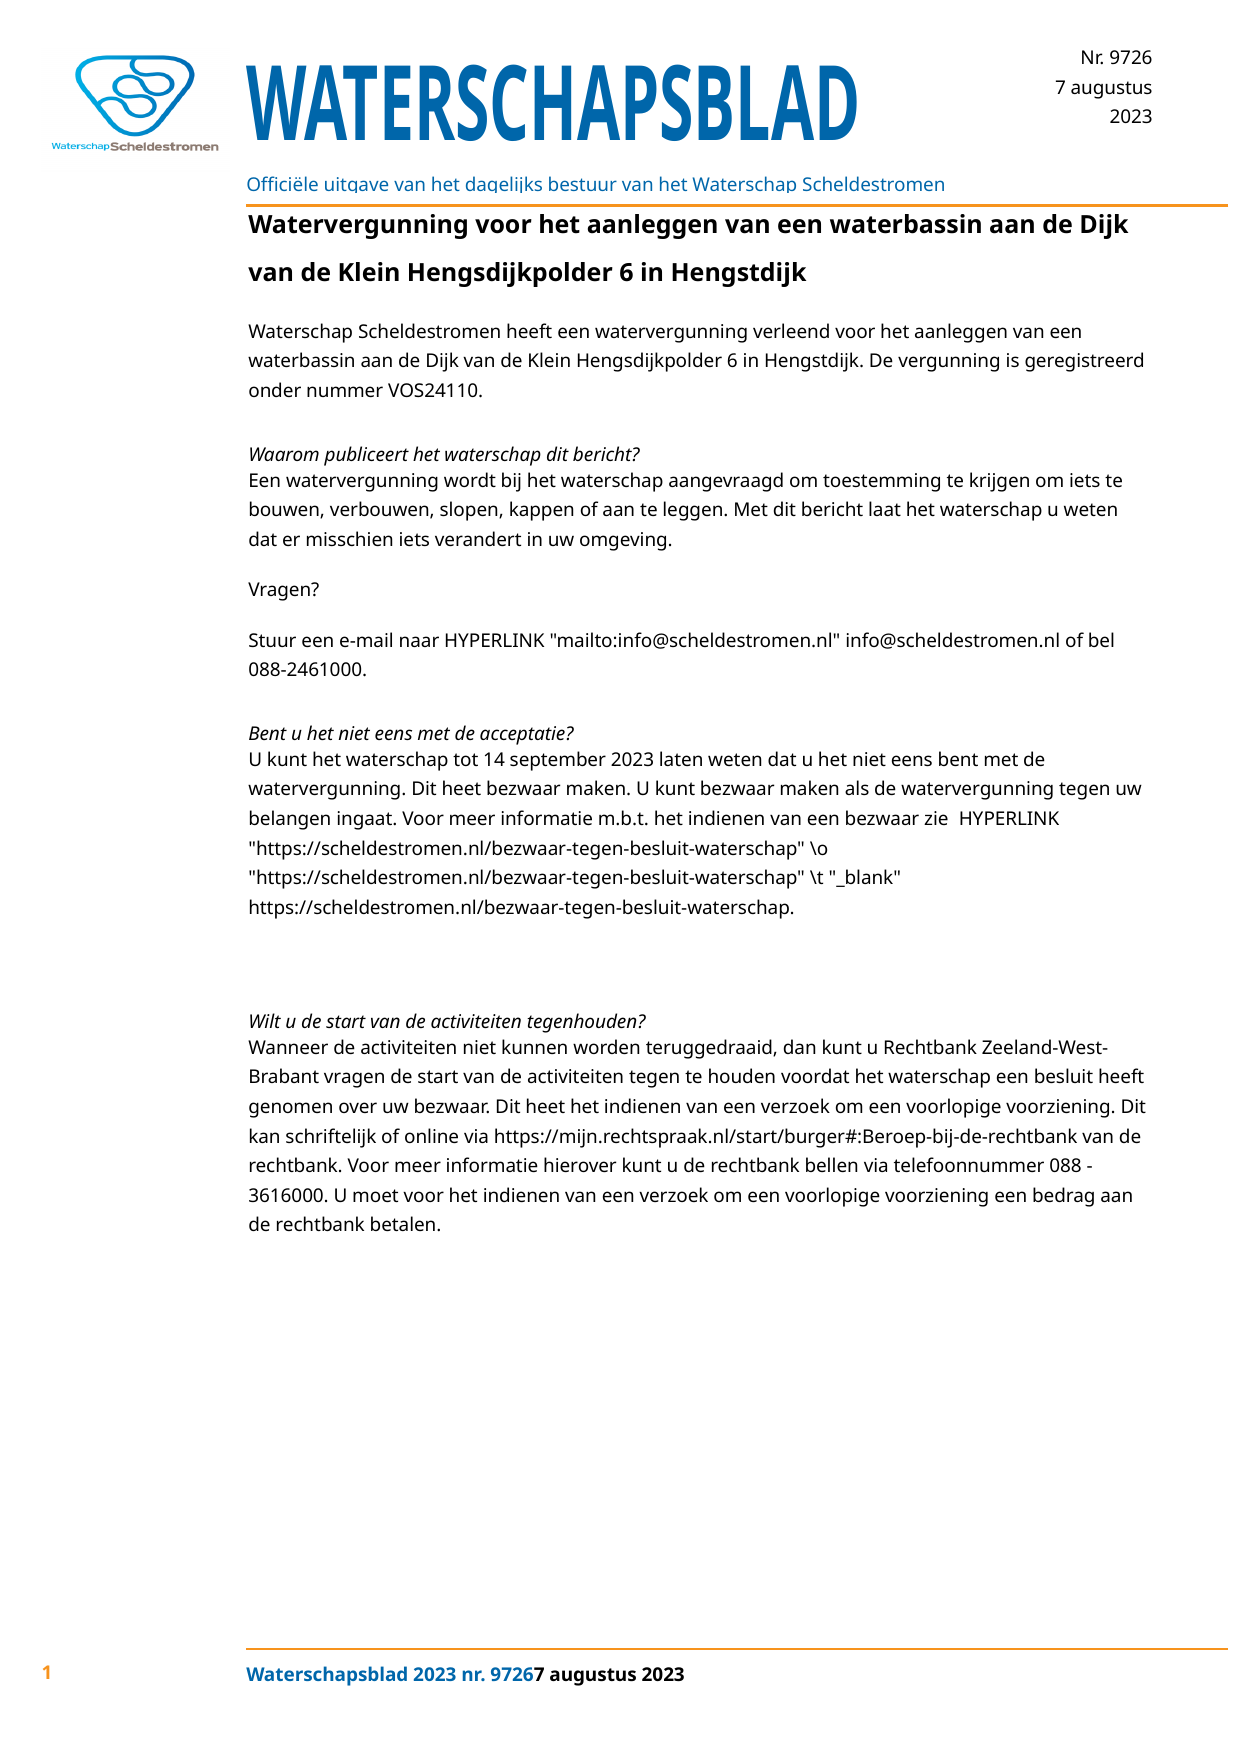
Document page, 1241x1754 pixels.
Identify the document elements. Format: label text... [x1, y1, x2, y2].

text U kunt het waterschap tot 14 september 2023 laten weten dat u het niet eens bent met de watervergunning. Dit heet bezwaar maken. U kunt bezwaar maken als de watervergunning tegen uw belangen ingaat. Voor meer informatie m.b.t. het indienen van een bezwaar zie HYPERLINK "https://scheldestromen.nl/bezwaar-tegen-besluit-waterschap" \o "https://scheldestromen.nl/bezwaar-tegen-besluit-waterschap" \t "_blank" https://scheldestromen.nl/bezwaar-tegen-besluit-waterschap. [248, 746, 1152, 920]
text Vragen? [248, 576, 1152, 602]
text Wilt u de start van de activiteiten tegenhouden? [248, 1008, 1152, 1034]
text Wanneer de activiteiten niet kunnen worden teruggedraaid, dan kunt u Rechtbank Zeeland-West-Brabant vragen de start van de activiteiten tegen te houden voordat het waterschap een besluit heeft genomen over uw bezwaar. Dit heet het indienen van een verzoek om een voorlopige voorziening. Dit kan schriftelijk of online via https://mijn.rechtspraak.nl/start/burger#:Beroep-bij-de-rechtbank van de rechtbank. Voor meer informatie hierover kunt u de rechtbank bellen via telefoonnummer 088 - 3616000. U moet voor het indienen van een verzoek om een voorlopige voorziening een bedrag aan de rechtbank betalen. [248, 1034, 1152, 1237]
text Waterschap Scheldestromen heeft een watervergunning verleend voor het aanleggen van een waterbassin aan de Dijk van de Klein Hengsdijkpolder 6 in Hengstdijk. De vergunning is geregistreerd onder nummer VOS24110. [248, 318, 1152, 403]
picture [41, 47, 231, 172]
text Waarom publiceert het waterschap dit bericht? [248, 441, 1152, 467]
text Bent u het niet eens met de acceptatie? [248, 720, 1152, 746]
text Stuur een e-mail naar HYPERLINK "mailto:info@scheldestromen.nl" info@scheldestromen.nl of bel 088-2461000. [248, 627, 1152, 682]
text Watervergunning voor het aanleggen van een waterbassin aan de Dijk van de Klein Hengsdijkpolder 6 in Hengstdijk [248, 207, 1152, 288]
text Een watervergunning wordt bij het waterschap aangevraagd om toestemming te krijgen om iets te bouwen, verbouwen, slopen, kappen of aan te leggen. Met dit bericht laat het waterschap u weten dat er misschien iets verandert in uw omgeving. [248, 467, 1152, 552]
